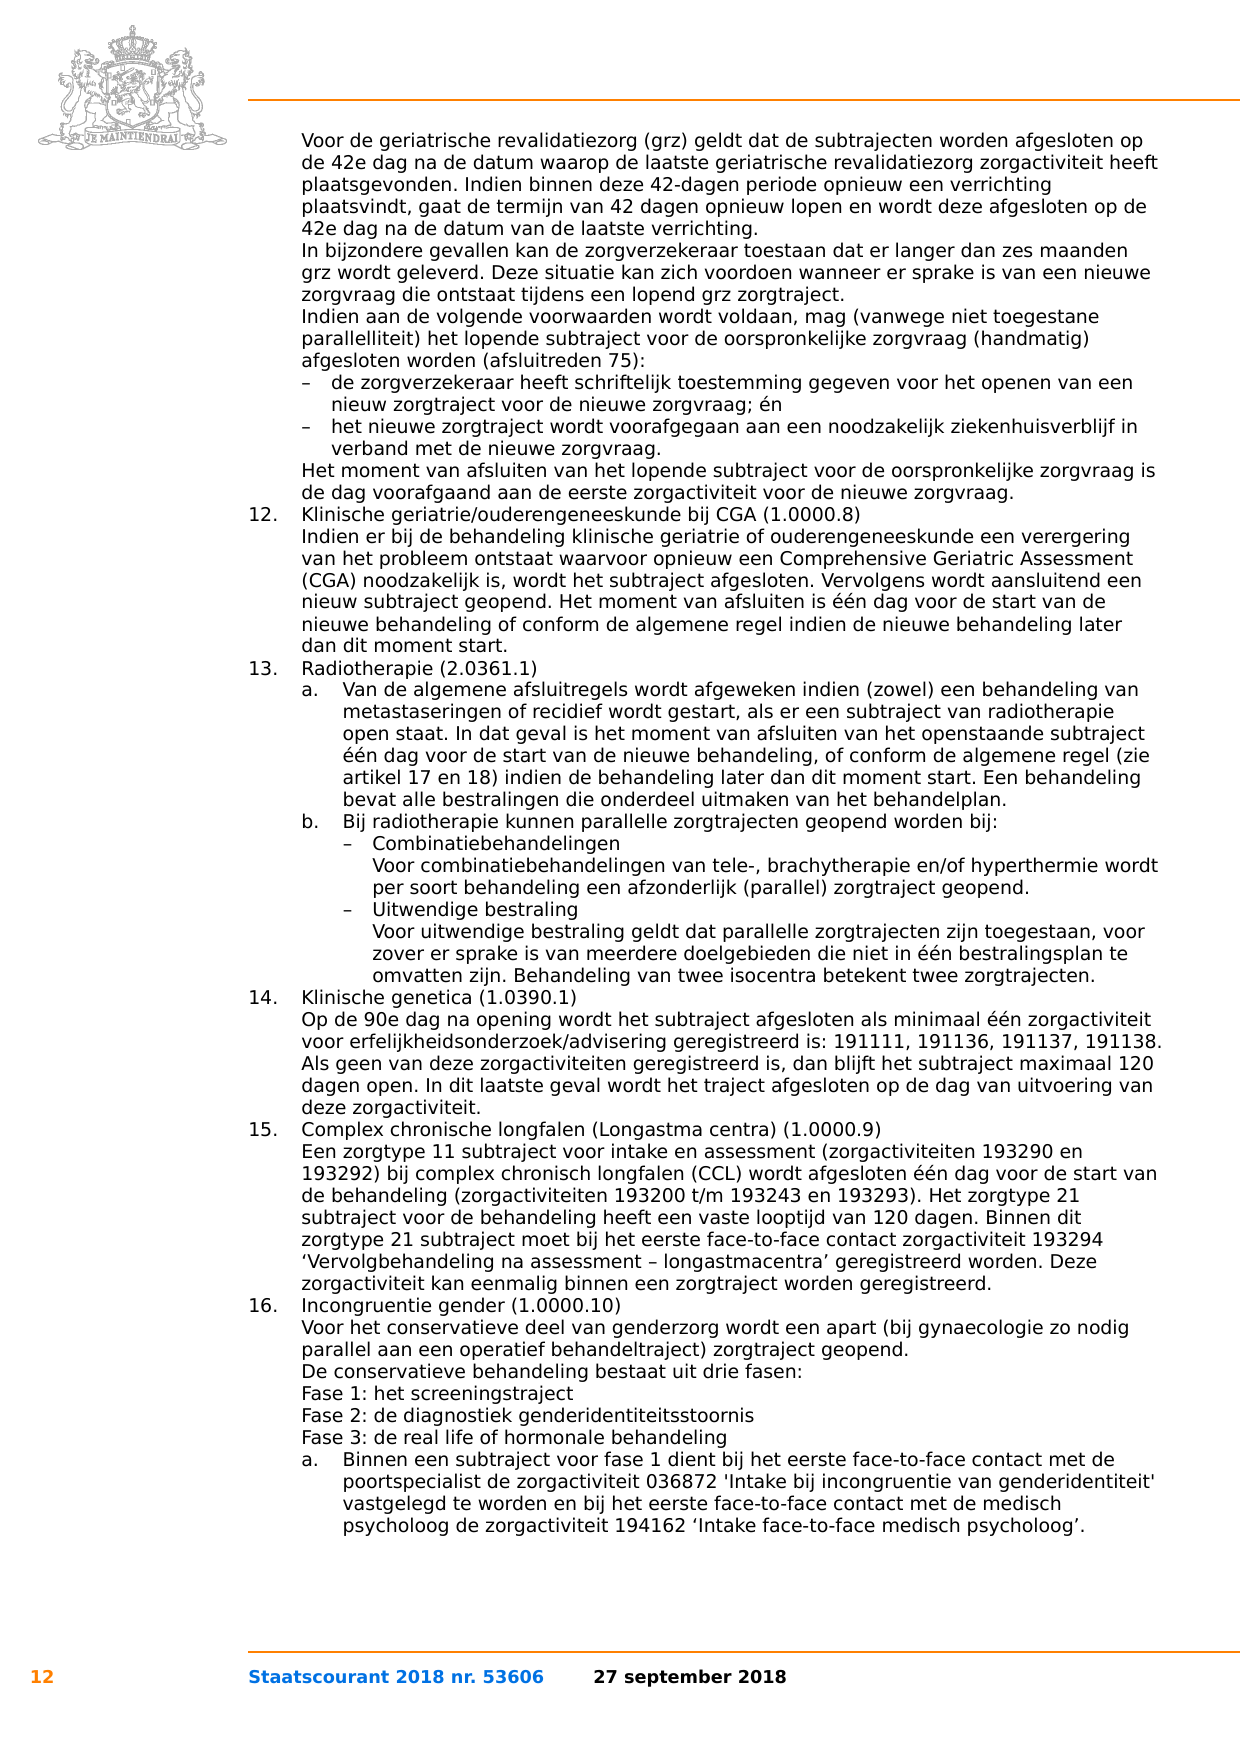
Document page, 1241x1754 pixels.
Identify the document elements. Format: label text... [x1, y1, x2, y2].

text – het nieuwe zorgtraject wordt voorafgegaan aan een noodzakelijk ziekenhuisverblijf in verband met de nieuwe zorgvraag. [301, 416, 1163, 459]
text Een zorgtype 11 subtraject voor intake en assessment (zorgactiviteiten 193290 en 193292) bij complex chronisch longfalen (CCL) wordt afgesloten één dag voor de start van de behandeling (zorgactiviteiten 193200 t/m 193243 en 193293). Het zorgtype 21 subtraject voor de behandeling heeft een vaste looptijd van 120 dagen. Binnen dit zorgtype 21 subtraject moet bij het eerste face-to-face contact zorgactiviteit 193294 ‘Vervolgbehandeling na assessment – longastmacentra’ geregistreerd worden. Deze zorgactiviteit kan eenmalig binnen een zorgtraject worden geregistreerd. [301, 1141, 1163, 1295]
text Fase 2: de diagnostiek genderidentiteitsstoornis [301, 1405, 1163, 1427]
text Voor combinatiebehandelingen van tele-, brachytherapie en/of hyperthermie wordt per soort behandeling een afzonderlijk (parallel) zorgtraject geopend. [372, 855, 1163, 899]
text Fase 1: het screeningstraject [301, 1383, 1163, 1405]
text Indien aan de volgende voorwaarden wordt voldaan, mag (vanwege niet toegestane parallelliteit) het lopende subtraject voor de oorspronkelijke zorgvraag (handmatig) afgesloten worden (afsluitreden 75): [301, 306, 1163, 372]
text a. Binnen een subtraject voor fase 1 dient bij het eerste face-to-face contact met de poortspecialist de zorgactiviteit 036872 'Intake bij incongruentie van genderidentiteit' vastgelegd te worden en bij het eerste face-to-face contact met de medisch psycholoog de zorgactiviteit 194162 ‘Intake face-to-face medisch psycholoog’. [301, 1449, 1163, 1537]
text 13. Radiotherapie (2.0361.1) [248, 657, 1163, 679]
text De conservatieve behandeling bestaat uit drie fasen: [301, 1361, 1163, 1383]
text 16. Incongruentie gender (1.0000.10) [248, 1295, 1163, 1317]
text – de zorgverzekeraar heeft schriftelijk toestemming gegeven voor het openen van een nieuw zorgtraject voor de nieuwe zorgvraag; én [301, 372, 1163, 416]
text 14. Klinische genetica (1.0390.1) [248, 987, 1163, 1009]
text Voor uitwendige bestraling geldt dat parallelle zorgtrajecten zijn toegestaan, voor zover er sprake is van meerdere doelgebieden die niet in één bestralingsplan te omvatten zijn. Behandeling van twee isocentra betekent twee zorgtrajecten. [372, 921, 1163, 987]
text In bijzondere gevallen kan de zorgverzekeraar toestaan dat er langer dan zes maanden grz wordt geleverd. Deze situatie kan zich voordoen wanneer er sprake is van een nieuwe zorgvraag die ontstaat tijdens een lopend grz zorgtraject. [301, 240, 1163, 306]
text Indien er bij de behandeling klinische geriatrie of ouderengeneeskunde een verergering van het probleem ontstaat waarvoor opnieuw een Comprehensive Geriatric Assessment (CGA) noodzakelijk is, wordt het subtraject afgesloten. Vervolgens wordt aansluitend een nieuw subtraject geopend. Het moment van afsluiten is één dag voor de start van de nieuwe behandeling of conform de algemene regel indien de nieuwe behandeling later dan dit moment start. [301, 526, 1163, 657]
text 15. Complex chronische longfalen (Longastma centra) (1.0000.9) [248, 1119, 1163, 1141]
text – Uitwendige bestraling [343, 899, 1163, 921]
text Fase 3: de real life of hormonale behandeling [301, 1427, 1163, 1449]
text Het moment van afsluiten van het lopende subtraject voor de oorspronkelijke zorgvraag is de dag voorafgaand aan de eerste zorgactiviteit voor de nieuwe zorgvraag. [301, 459, 1163, 503]
text 12. Klinische geriatrie/ouderengeneeskunde bij CGA (1.0000.8) [248, 503, 1163, 526]
text a. Van de algemene afsluitregels wordt afgeweken indien (zowel) een behandeling van metastaseringen of recidief wordt gestart, als er een subtraject van radiotherapie open staat. In dat geval is het moment van afsluiten van het openstaande subtraject één dag voor de start van de nieuwe behandeling, of conform de algemene regel (zie artikel 17 en 18) indien de behandeling later dan dit moment start. Een behandeling bevat alle bestralingen die onderdeel uitmaken van het behandelplan. [301, 679, 1163, 811]
text – Combinatiebehandelingen [343, 833, 1163, 855]
text b. Bij radiotherapie kunnen parallelle zorgtrajecten geopend worden bij: [301, 811, 1163, 833]
picture [38, 25, 227, 150]
text Op de 90e dag na opening wordt het subtraject afgesloten als minimaal één zorgactiviteit voor erfelijkheidsonderzoek/advisering geregistreerd is: 191111, 191136, 191137, 191138. Als geen van deze zorgactiviteiten geregistreerd is, dan blijft het subtraject maximaal 120 dagen open. In dit laatste geval wordt het traject afgesloten op de dag van uitvoering van deze zorgactiviteit. [301, 1009, 1163, 1119]
text Voor het conservatieve deel van genderzorg wordt een apart (bij gynaecologie zo nodig parallel aan een operatief behandeltraject) zorgtraject geopend. [301, 1317, 1163, 1361]
text Voor de geriatrische revalidatiezorg (grz) geldt dat de subtrajecten worden afgesloten op de 42e dag na de datum waarop de laatste geriatrische revalidatiezorg zorgactiviteit heeft plaatsgevonden. Indien binnen deze 42-dagen periode opnieuw een verrichting plaatsvindt, gaat de termijn van 42 dagen opnieuw lopen en wordt deze afgesloten op de 42e dag na de datum van de laatste verrichting. [301, 130, 1163, 240]
